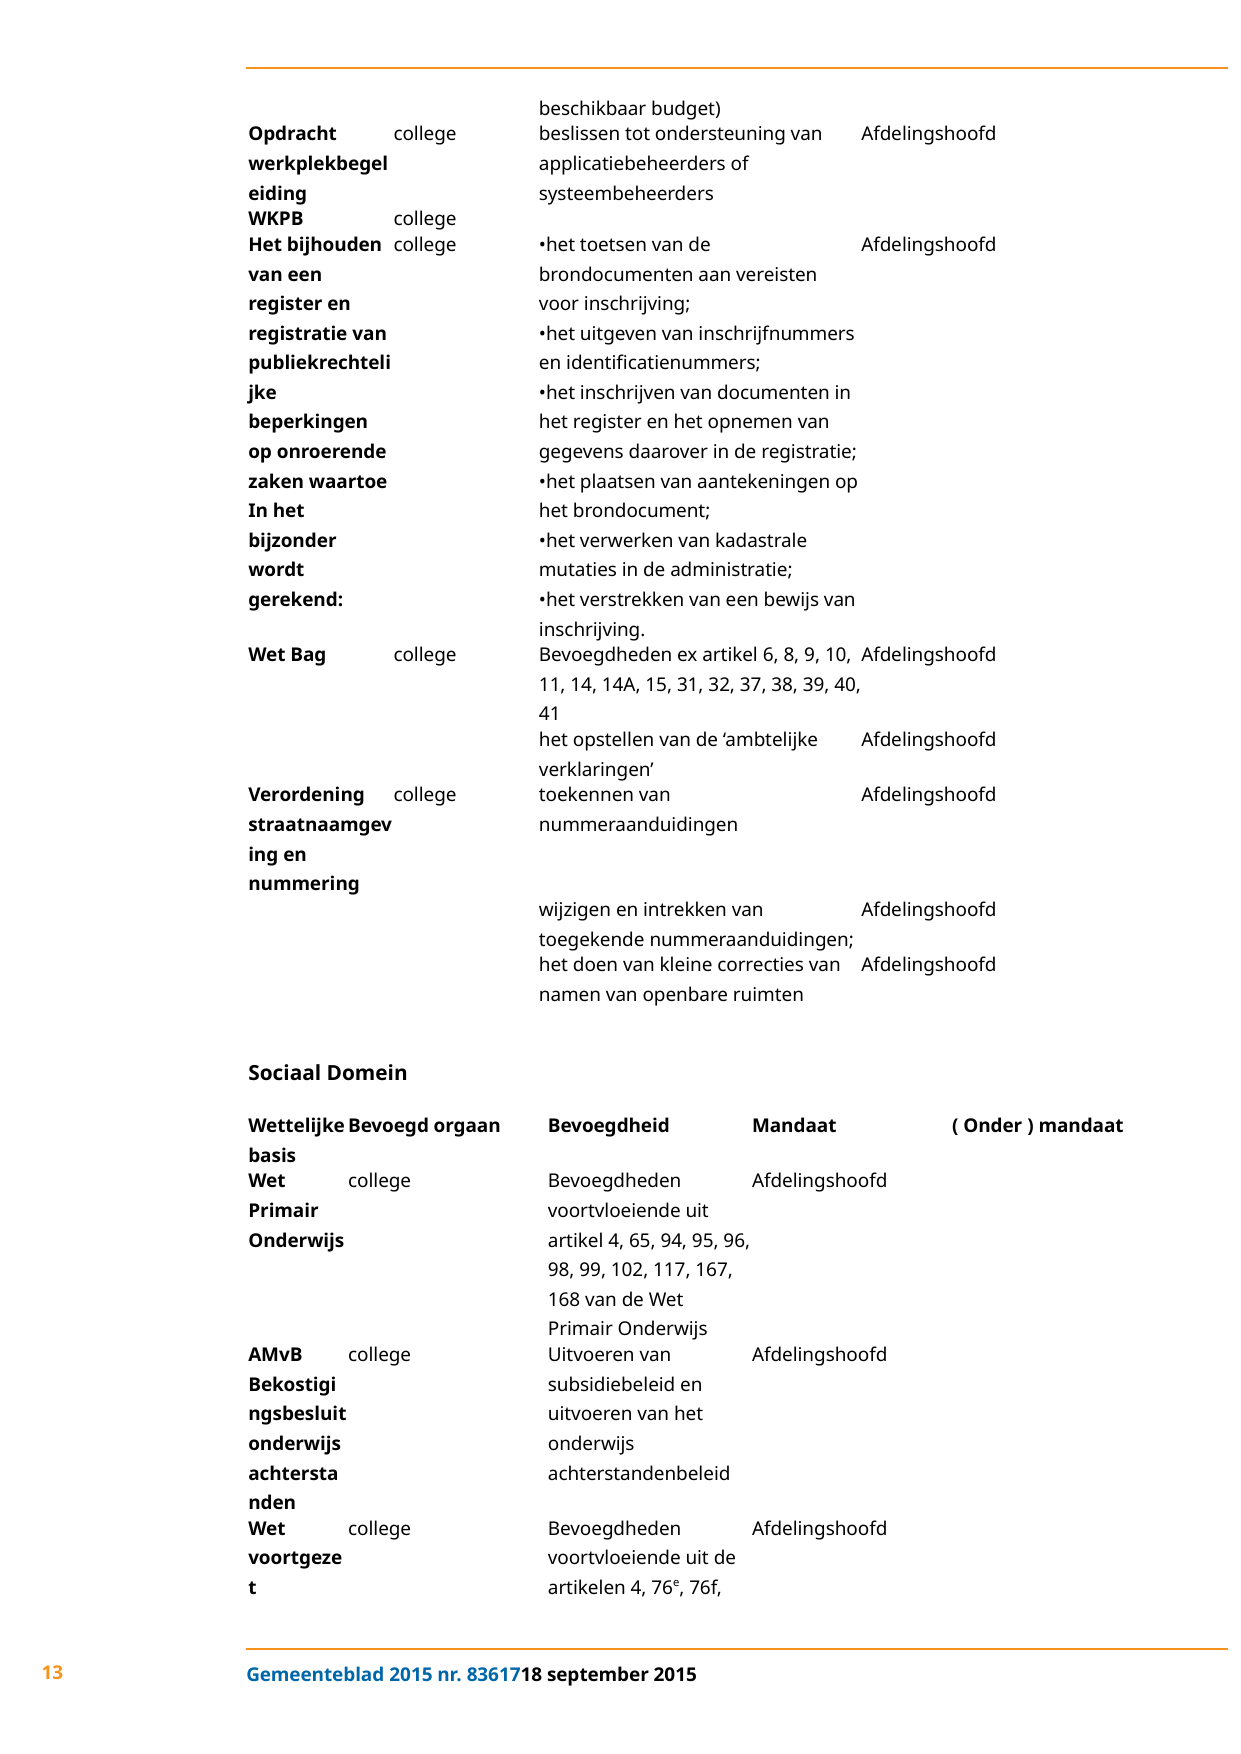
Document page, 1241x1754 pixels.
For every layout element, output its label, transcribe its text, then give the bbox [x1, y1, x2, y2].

table_cell Afdelingshoofd [752, 1515, 952, 1600]
table_cell [1006, 205, 1152, 231]
table_header Mandaat [752, 1113, 952, 1168]
table_header Wettelijke basis [248, 1113, 348, 1168]
table_cell Bevoegdheden ex artikel 6, 8, 9, 10, 11, 14, 14A, 15, 31, 32, 37, 38, 39, 40, 41 [539, 641, 861, 726]
table_cell het doen van kleine correcties van namen van openbare ruimten [539, 951, 861, 1007]
table_cell [861, 95, 1006, 121]
table_cell [1006, 726, 1152, 782]
table_cell Bevoegdheden voortvloeiende uit artikel 4, 65, 94, 95, 96, 98, 99, 102, 117, 167, 168 van de Wet Primair Onderwijs [548, 1168, 752, 1341]
table_cell •het toetsen van de brondocumenten aan vereisten voor inschrijving; •het uitgeven van inschrijfnummers en identificatienummers; •het inschrijven van documenten in het register en het opnemen van gegevens daarover in de registratie; •het plaatsen van aantekeningen op het brondocument; •het verwerken van kadastrale mutaties in de administratie; •het verstrekken van een bewijs van inschrijving. [539, 231, 861, 641]
table_cell [1006, 231, 1152, 641]
table_cell Afdelingshoofd [861, 121, 1006, 205]
table_cell [248, 95, 393, 121]
text Sociaal Domein [248, 1058, 1152, 1087]
table_cell college [348, 1341, 548, 1515]
table_cell [952, 1515, 1152, 1600]
table_cell [248, 726, 393, 782]
table_cell [1006, 95, 1152, 121]
table_cell [393, 95, 539, 121]
table_cell college [393, 121, 539, 205]
picture [41, 47, 231, 172]
table_cell [393, 951, 539, 1007]
table_cell [1006, 951, 1152, 1007]
table_cell Verordening straatnaamgeving en nummering [248, 782, 393, 896]
table_cell Afdelingshoofd [861, 896, 1006, 951]
table_cell college [393, 205, 539, 231]
table_header Bevoegdheid [548, 1113, 752, 1168]
table_cell [1006, 896, 1152, 951]
table_cell Afdelingshoofd [861, 726, 1006, 782]
table_cell [1006, 121, 1152, 205]
table_cell college [348, 1515, 548, 1600]
table_cell [861, 205, 1006, 231]
table_cell Afdelingshoofd [861, 951, 1006, 1007]
table_cell college [393, 641, 539, 726]
table_cell het opstellen van de ‘ambtelijke verklaringen’ [539, 726, 861, 782]
table_cell college [393, 782, 539, 896]
table_cell Afdelingshoofd [861, 782, 1006, 896]
table_cell toekennen van nummeraanduidingen [539, 782, 861, 896]
table_cell [393, 896, 539, 951]
table_cell Afdelingshoofd [752, 1168, 952, 1341]
table_cell [539, 205, 861, 231]
table_cell AMvB Bekostigingsbesluit onderwijsachterstanden [248, 1341, 348, 1515]
table_cell [248, 896, 393, 951]
table_cell Bevoegdheden voortvloeiende uit de artikelen 4, 76e, 76f, [548, 1515, 752, 1600]
table_cell WKPB [248, 205, 393, 231]
table_cell beslissen tot ondersteuning van applicatiebeheerders of systeembeheerders [539, 121, 861, 205]
table_cell Wet Primair Onderwijs [248, 1168, 348, 1341]
table_cell Het bijhouden van een register en registratie van publiekrechtelijke beperkingen op onroerende zaken waartoe In het bijzonder wordt gerekend: [248, 231, 393, 641]
table_cell Wet Bag [248, 641, 393, 726]
table_cell [1006, 641, 1152, 726]
table_header ( Onder ) mandaat [952, 1113, 1152, 1168]
table_cell [393, 726, 539, 782]
table_cell [1006, 782, 1152, 896]
table_cell Afdelingshoofd [861, 641, 1006, 726]
table_cell [248, 951, 393, 1007]
table_cell Uitvoeren van subsidiebeleid en uitvoeren van het onderwijs achterstandenbeleid [548, 1341, 752, 1515]
table_cell Afdelingshoofd [752, 1341, 952, 1515]
table_cell [952, 1341, 1152, 1515]
table_cell college [393, 231, 539, 641]
table_cell beschikbaar budget) [539, 95, 861, 121]
table_cell college [348, 1168, 548, 1341]
table_cell Afdelingshoofd [861, 231, 1006, 641]
table_cell wijzigen en intrekken van toegekende nummeraanduidingen; [539, 896, 861, 951]
table_cell [952, 1168, 1152, 1341]
table_header Bevoegd orgaan [348, 1113, 548, 1168]
table_cell Wet voortgezet [248, 1515, 348, 1600]
table_cell Opdracht werkplekbegeleiding [248, 121, 393, 205]
